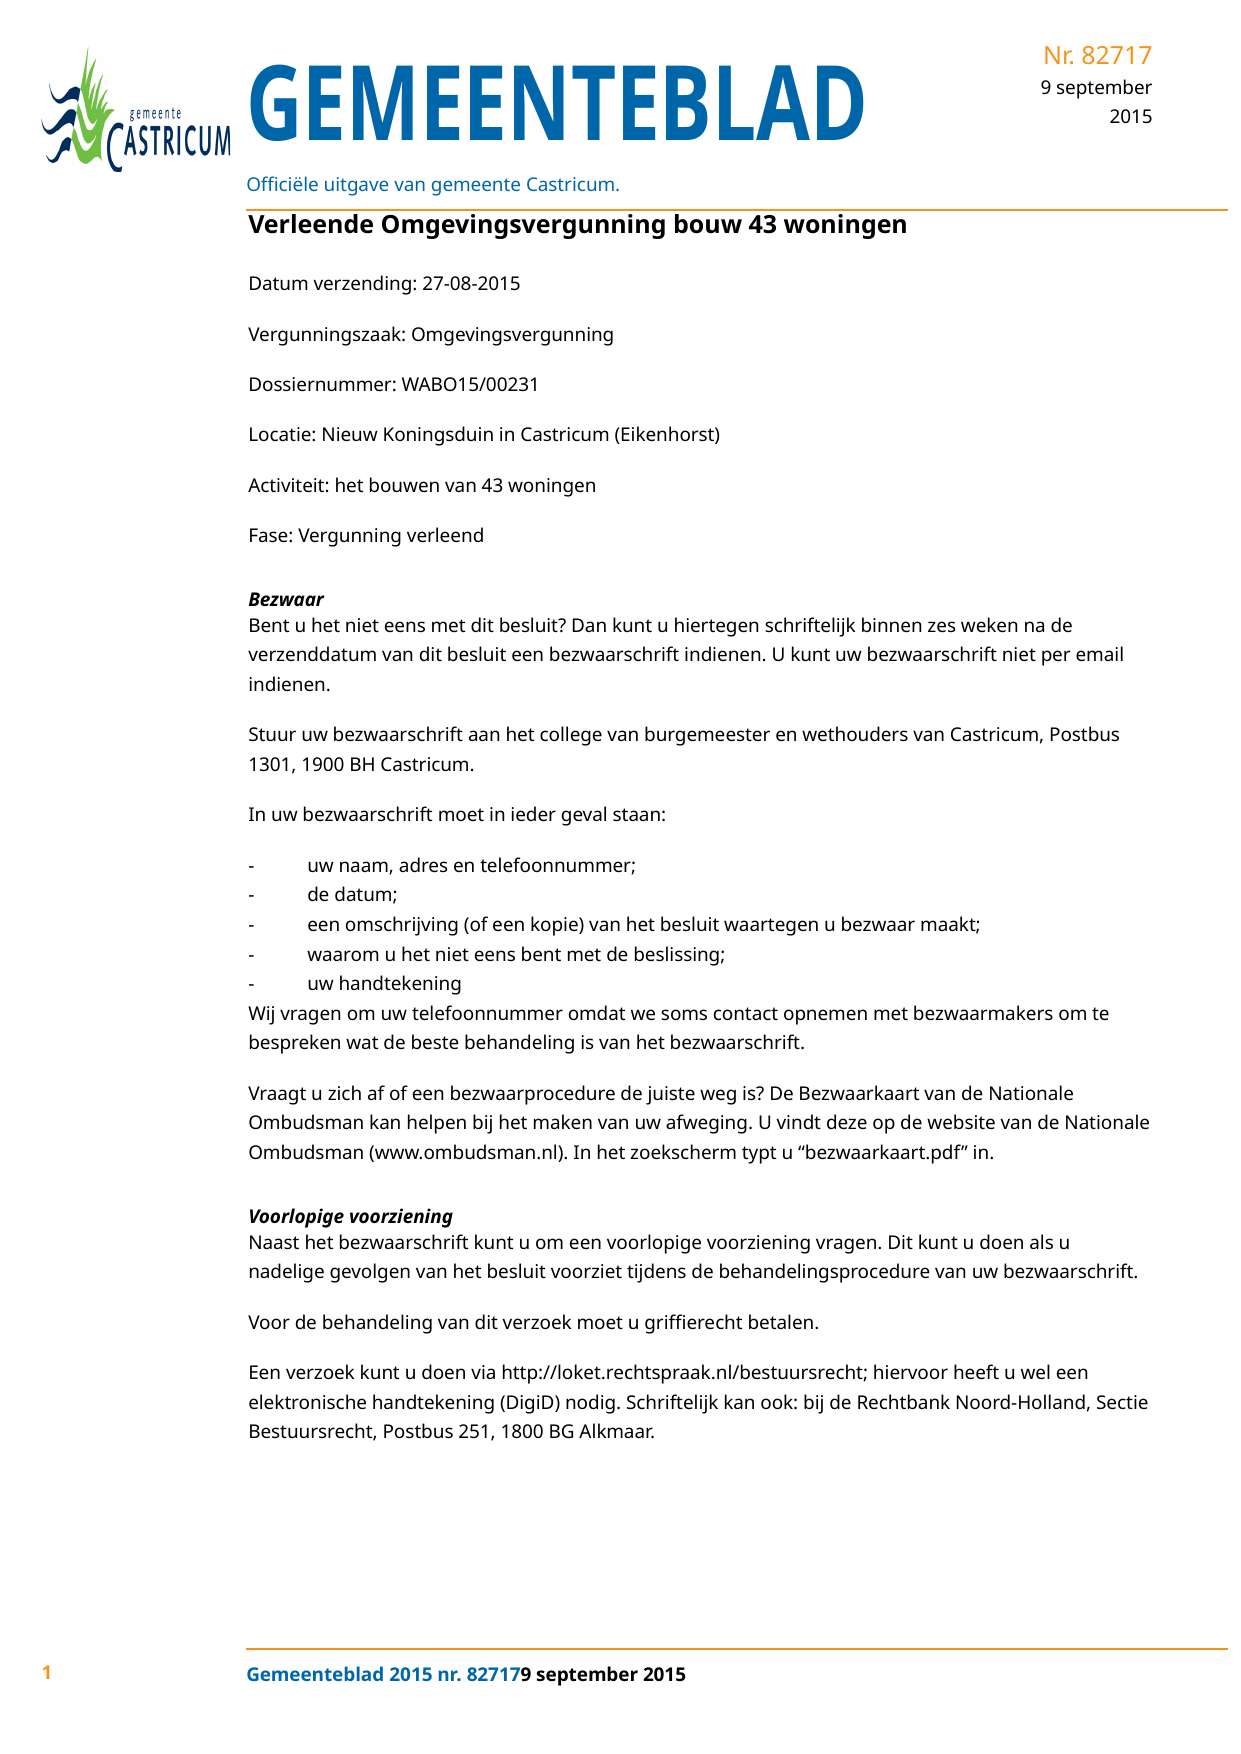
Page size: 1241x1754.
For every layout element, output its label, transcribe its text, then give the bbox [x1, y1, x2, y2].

text Dossiernummer: WABO15/00231 [248, 371, 1152, 397]
text Fase: Vergunning verleend [248, 522, 1152, 548]
text Stuur uw bezwaarschrift aan het college van burgemeester en wethouders van Castricum, Postbus 1301, 1900 BH Castricum. [248, 722, 1152, 777]
text Locatie: Nieuw Koningsduin in Castricum (Eikenhorst) [248, 422, 1152, 447]
text Verleende Omgevingsvergunning bouw 43 woningen [248, 211, 1152, 241]
picture [41, 47, 231, 172]
text Voor de behandeling van dit verzoek moet u griffierecht betalen. [248, 1309, 1152, 1334]
text Activiteit: het bouwen van 43 woningen [248, 472, 1152, 498]
list uw handtekening [248, 970, 1152, 996]
text Vraagt u zich af of een bezwaarprocedure de juiste weg is? De Bezwaarkaart van de Nationale Ombudsman kan helpen bij het maken van uw afweging. U vindt deze op de website van de Nationale Ombudsman (www.ombudsman.nl). In het zoekscherm typt u “bezwaarkaart.pdf” in. [248, 1080, 1152, 1165]
text In uw bezwaarschrift moet in ieder geval staan: [248, 802, 1152, 827]
text Wij vragen om uw telefoonnummer omdat we soms contact opnemen met bezwaarmakers om te bespreken wat de beste behandeling is van het bezwaarschrift. [248, 1000, 1152, 1055]
text Bezwaar [248, 586, 1152, 612]
text Datum verzending: 27-08-2015 [248, 270, 1152, 296]
text Een verzoek kunt u doen via http://loket.rechtspraak.nl/bestuursrecht; hiervoor heeft u wel een elektronische handtekening (DigiD) nodig. Schriftelijk kan ook: bij de Rechtbank Noord-Holland, Sectie Bestuursrecht, Postbus 251, 1800 BG Alkmaar. [248, 1359, 1152, 1444]
list de datum; [248, 882, 1152, 907]
text Vergunningszaak: Omgevingsvergunning [248, 321, 1152, 346]
list een omschrijving (of een kopie) van het besluit waartegen u bezwaar maakt; [248, 911, 1152, 937]
text Voorlopige voorziening [248, 1203, 1152, 1229]
text Naast het bezwaarschrift kunt u om een voorlopige voorziening vragen. Dit kunt u doen als u nadelige gevolgen van het besluit voorziet tijdens de behandelingsprocedure van uw bezwaarschrift. [248, 1229, 1152, 1284]
text Bent u het niet eens met dit besluit? Dan kunt u hiertegen schriftelijk binnen zes weken na de verzenddatum van dit besluit een bezwaarschrift indienen. U kunt uw bezwaarschrift niet per email indienen. [248, 612, 1152, 697]
list uw naam, adres en telefoonnummer; [248, 852, 1152, 878]
list waarom u het niet eens bent met de beslissing; [248, 941, 1152, 967]
